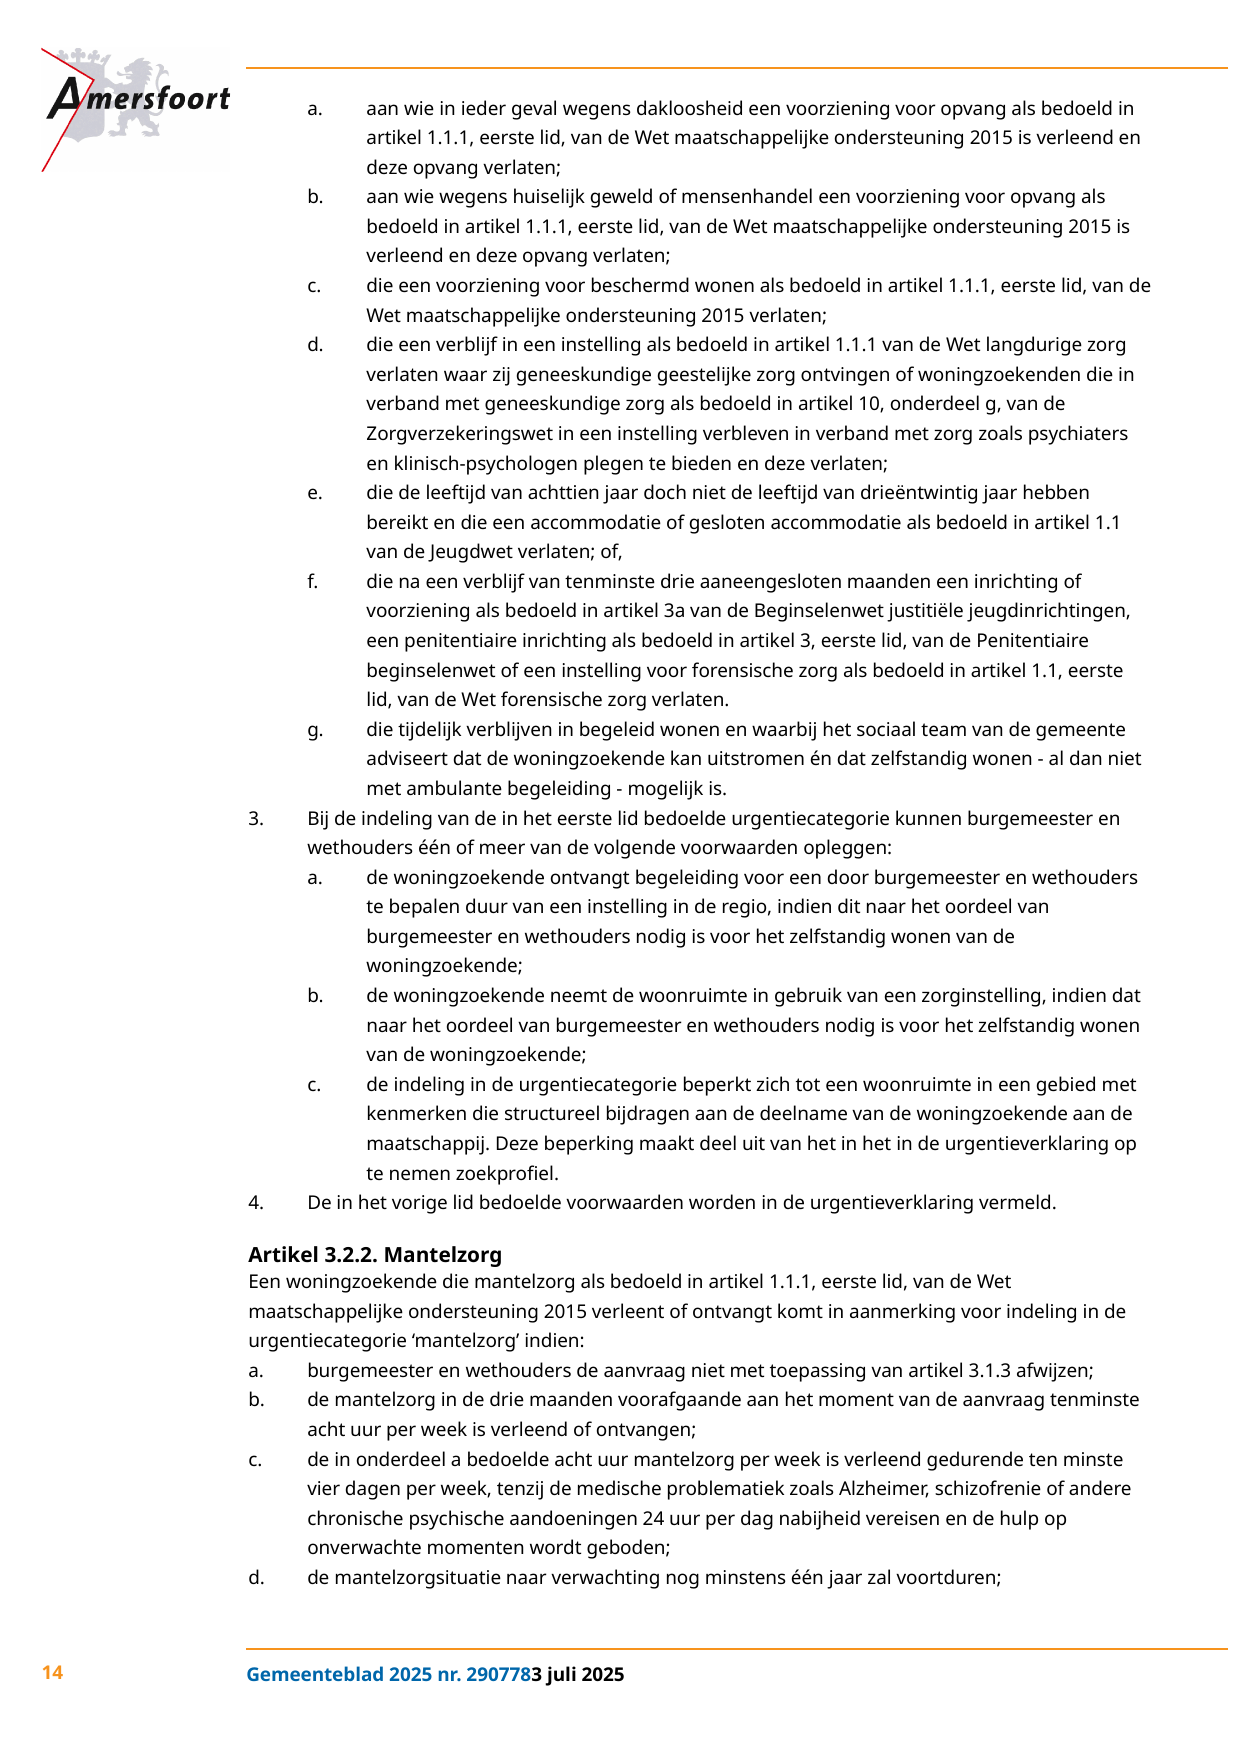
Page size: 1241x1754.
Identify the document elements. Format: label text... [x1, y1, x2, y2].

list de in onderdeel a bedoelde acht uur mantelzorg per week is verleend gedurende ten minste vier dagen per week, tenzij de medische problematiek zoals Alzheimer, schizofrenie of andere chronische psychische aandoeningen 24 uur per dag nabijheid vereisen en de hulp op onverwachte momenten wordt geboden; [248, 1446, 1152, 1560]
list die tijdelijk verblijven in begeleid wonen en waarbij het sociaal team van de gemeente adviseert dat de woningzoekende kan uitstromen én dat zelfstandig wonen - al dan niet met ambulante begeleiding - mogelijk is. [307, 716, 1152, 801]
list aan wie in ieder geval wegens dakloosheid een voorziening voor opvang als bedoeld in artikel 1.1.1, eerste lid, van de Wet maatschappelijke ondersteuning 2015 is verleend en deze opvang verlaten; [307, 95, 1152, 180]
list aan wie wegens huiselijk geweld of mensenhandel een voorziening voor opvang als bedoeld in artikel 1.1.1, eerste lid, van de Wet maatschappelijke ondersteuning 2015 is verleend en deze opvang verlaten; [307, 183, 1152, 268]
list de indeling in de urgentiecategorie beperkt zich tot een woonruimte in een gebied met kenmerken die structureel bijdragen aan de deelname van de woningzoekende aan de maatschappij. Deze beperking maakt deel uit van het in het in de urgentieverklaring op te nemen zoekprofiel. [307, 1071, 1152, 1186]
text Een woningzoekende die mantelzorg als bedoeld in artikel 1.1.1, eerste lid, van de Wet maatschappelijke ondersteuning 2015 verleent of ontvangt komt in aanmerking voor indeling in de urgentiecategorie ‘mantelzorg’ indien: [248, 1268, 1152, 1353]
list die een voorziening voor beschermd wonen als bedoeld in artikel 1.1.1, eerste lid, van de Wet maatschappelijke ondersteuning 2015 verlaten; [307, 272, 1152, 328]
list de woningzoekende ontvangt begeleiding voor een door burgemeester en wethouders te bepalen duur van een instelling in de regio, indien dit naar het oordeel van burgemeester en wethouders nodig is voor het zelfstandig wonen van de woningzoekende; [307, 864, 1152, 978]
picture [41, 47, 231, 172]
list de mantelzorgsituatie naar verwachting nog minstens één jaar zal voortduren; [248, 1564, 1152, 1590]
list die een verblijf in een instelling als bedoeld in artikel 1.1.1 van de Wet langdurige zorg verlaten waar zij geneeskundige geestelijke zorg ontvingen of woningzoekenden die in verband met geneeskundige zorg als bedoeld in artikel 10, onderdeel g, van de Zorgverzekeringswet in een instelling verbleven in verband met zorg zoals psychiaters en klinisch-psychologen plegen te bieden en deze verlaten; [307, 331, 1152, 476]
list de mantelzorg in de drie maanden voorafgaande aan het moment van de aanvraag tenminste acht uur per week is verleend of ontvangen; [248, 1387, 1152, 1442]
list die na een verblijf van tenminste drie aaneengesloten maanden een inrichting of voorziening als bedoeld in artikel 3a van de Beginselenwet justitiële jeugdinrichtingen, een penitentiaire inrichting als bedoeld in artikel 3, eerste lid, van de Penitentiaire beginselenwet of een instelling voor forensische zorg als bedoeld in artikel 1.1, eerste lid, van de Wet forensische zorg verlaten. [307, 568, 1152, 712]
list burgemeester en wethouders de aanvraag niet met toepassing van artikel 3.1.3 afwijzen; [248, 1357, 1152, 1383]
list die de leeftijd van achttien jaar doch niet de leeftijd van drieëntwintig jaar hebben bereikt en die een accommodatie of gesloten accommodatie als bedoeld in artikel 1.1 van de Jeugdwet verlaten; of, [307, 479, 1152, 564]
list De in het vorige lid bedoelde voorwaarden worden in de urgentieverklaring vermeld. [248, 1189, 1152, 1215]
list de woningzoekende neemt de woonruimte in gebruik van een zorginstelling, indien dat naar het oordeel van burgemeester en wethouders nodig is voor het zelfstandig wonen van de woningzoekende; [307, 982, 1152, 1067]
list Bij de indeling van de in het eerste lid bedoelde urgentiecategorie kunnen burgemeester en wethouders één of meer van de volgende voorwaarden opleggen: [248, 805, 1152, 860]
text Artikel 3.2.2. Mantelzorg [248, 1240, 1152, 1268]
